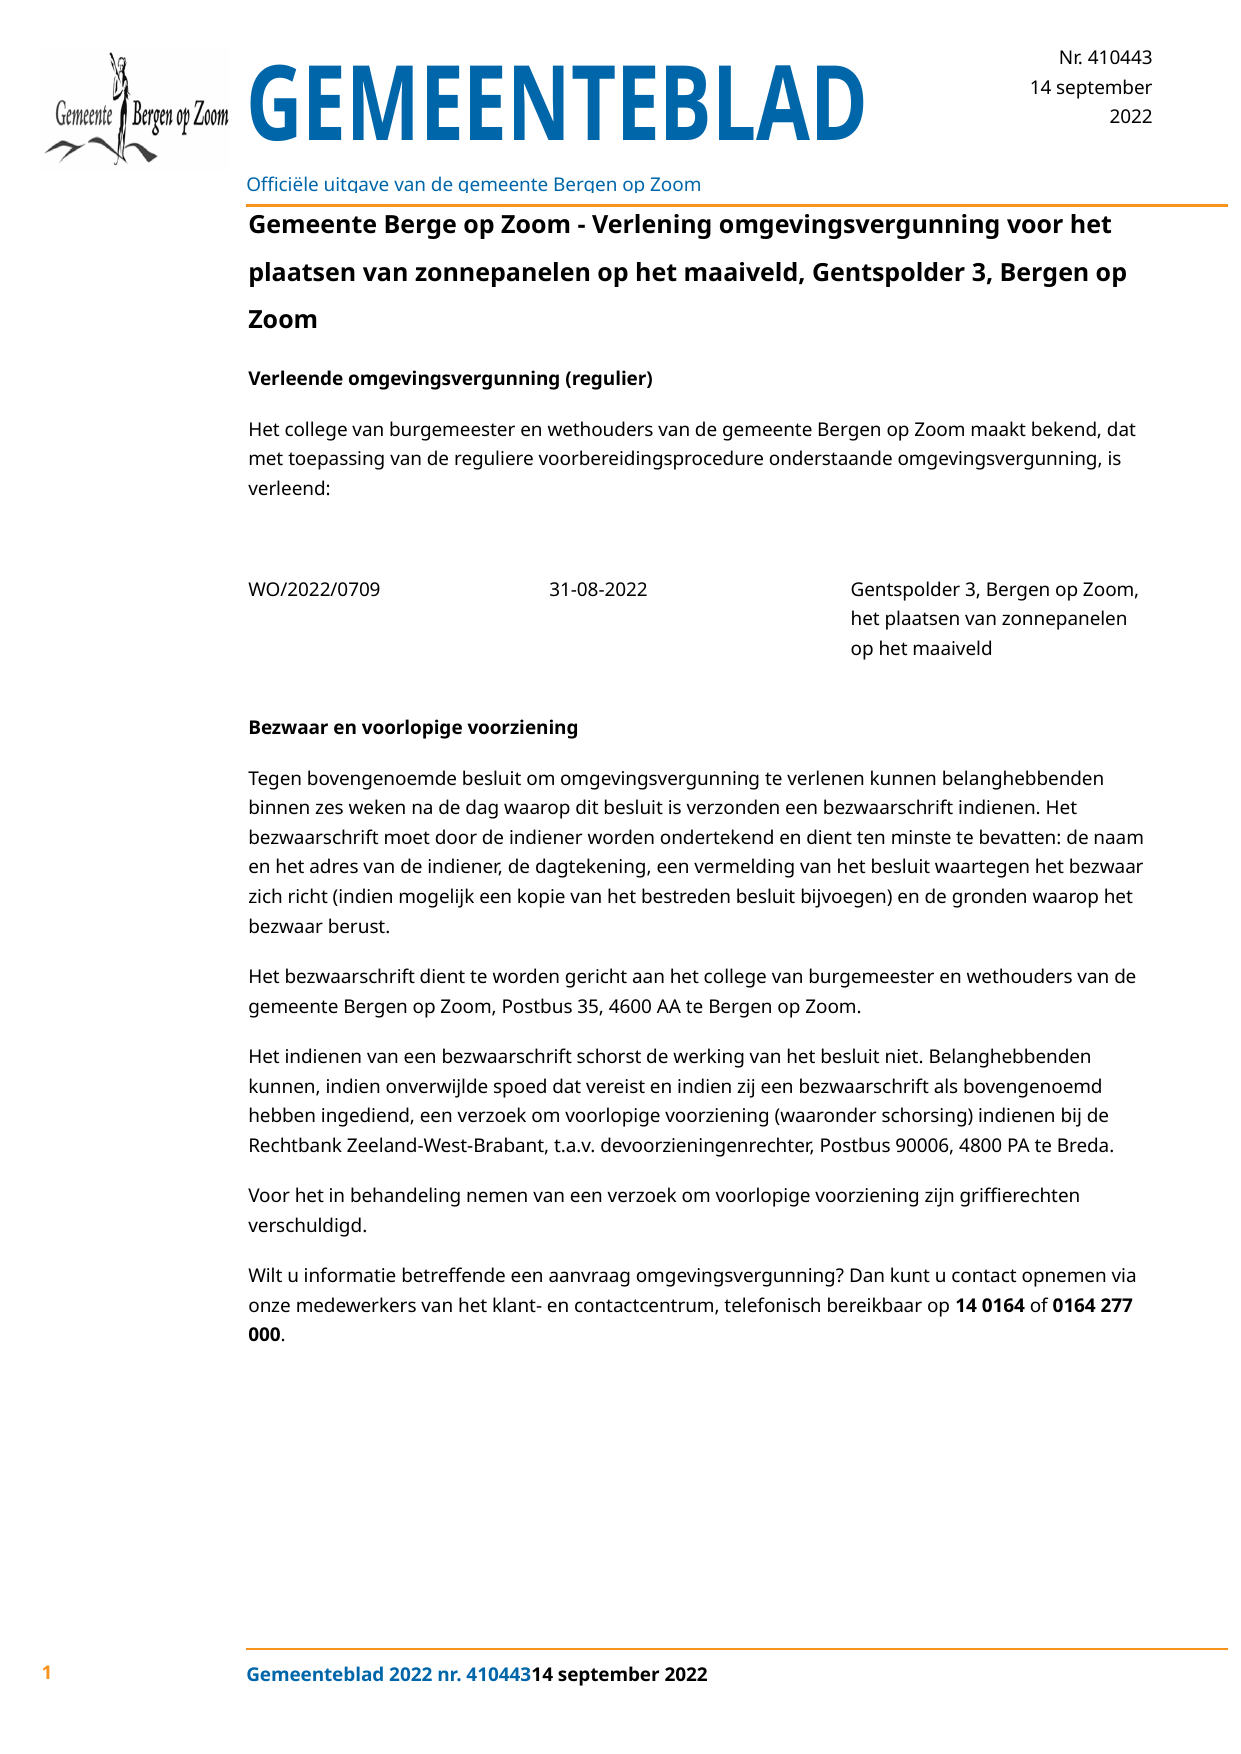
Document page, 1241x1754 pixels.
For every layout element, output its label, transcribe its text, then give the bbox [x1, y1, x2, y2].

text Verleende omgevingsvergunning (regulier) [248, 366, 1152, 391]
text Tegen bovengenoemde besluit om omgevingsvergunning te verlenen kunnen belanghebbenden binnen zes weken na de dag waarop dit besluit is verzonden een bezwaarschrift indienen. Het bezwaarschrift moet door de indiener worden ondertekend en dient ten minste te bevatten: de naam en het adres van de indiener, de dagtekening, een vermelding van het besluit waartegen het bezwaar zich richt (indien mogelijk een kopie van het bestreden besluit bijvoegen) en de gronden waarop het bezwaar berust. [248, 765, 1152, 939]
text Het college van burgemeester en wethouders van de gemeente Bergen op Zoom maakt bekend, dat met toepassing van de reguliere voorbereidingsprocedure onderstaande omgevingsvergunning, is verleend: [248, 416, 1152, 501]
text Voor het in behandeling nemen van een verzoek om voorlopige voorziening zijn griffierechten verschuldigd. [248, 1182, 1152, 1238]
text Wilt u informatie betreffende een aanvraag omgevingsvergunning? Dan kunt u contact opnemen via onze medewerkers van het klant- en contactcentrum, telefonisch bereikbaar op 14 0164 of 0164 277 000. [248, 1262, 1152, 1347]
text Bezwaar en voorlopige voorziening [248, 714, 1152, 740]
text Het indienen van een bezwaarschrift schorst de werking van het besluit niet. Belanghebbenden kunnen, indien onverwijlde spoed dat vereist en indien zij een bezwaarschrift als bovengenoemd hebben ingediend, een verzoek om voorlopige voorziening (waaronder schorsing) indienen bij de Rechtbank Zeeland-West-Brabant, t.a.v. devoorzieningenrechter, Postbus 90006, 4800 PA te Breda. [248, 1043, 1152, 1158]
text Gemeente Berge op Zoom - Verlening omgevingsvergunning voor het plaatsen van zonnepanelen op het maaiveld, Gentspolder 3, Bergen op Zoom [248, 207, 1152, 336]
table_header 31-08-2022 [549, 576, 850, 661]
table_header WO/2022/0709 [248, 576, 549, 661]
table_header Gentspolder 3, Bergen op Zoom, het plaatsen van zonnepanelen op het maaiveld [850, 576, 1152, 661]
text Het bezwaarschrift dient te worden gericht aan het college van burgemeester en wethouders van de gemeente Bergen op Zoom, Postbus 35, 4600 AA te Bergen op Zoom. [248, 963, 1152, 1019]
picture [41, 47, 231, 172]
